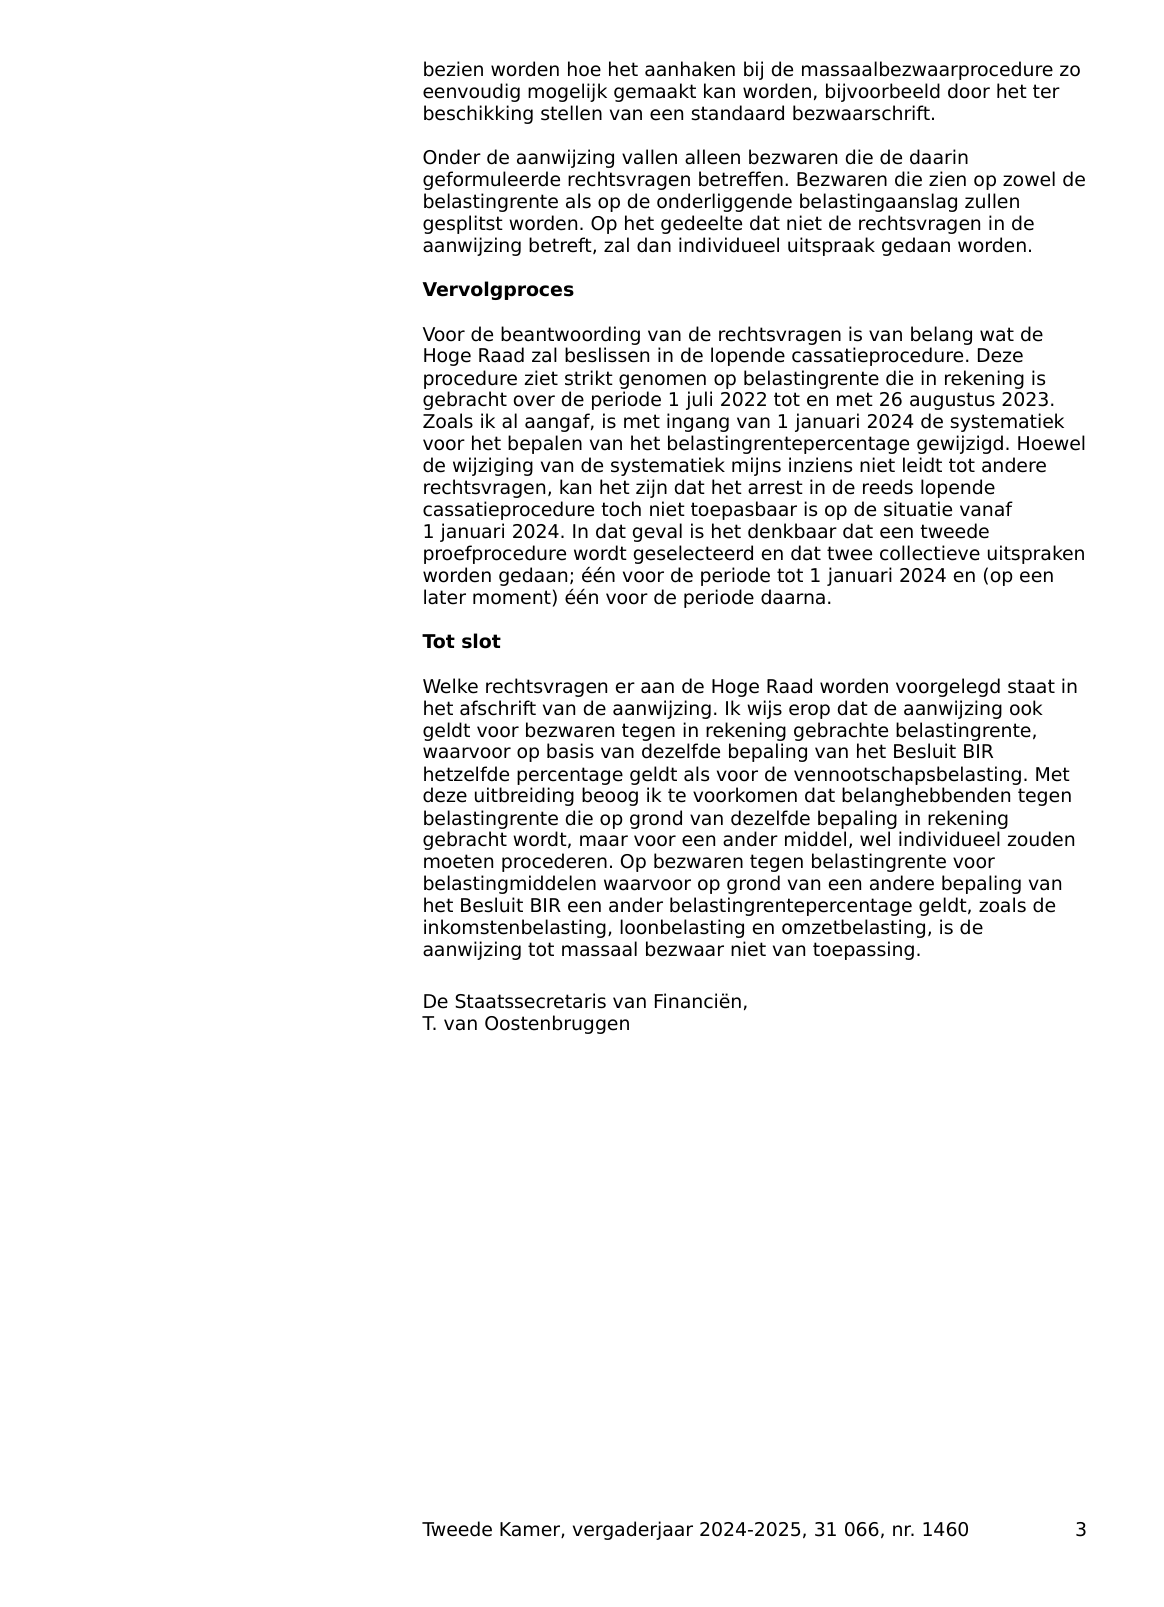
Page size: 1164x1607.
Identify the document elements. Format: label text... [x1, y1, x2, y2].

text Voor de beantwoording van de rechtsvragen is van belang wat de Hoge Raad zal beslissen in de lopende cassatieprocedure. Deze procedure ziet strikt genomen op belastingrente die in rekening is gebracht over de periode 1 juli 2022 tot en met 26 augustus 2023. Zoals ik al aangaf, is met ingang van 1 januari 2024 de systematiek voor het bepalen van het belastingrentepercentage gewijzigd. Hoewel de wijziging van de systematiek mijns inziens niet leidt tot andere rechtsvragen, kan het zijn dat het arrest in de reeds lopende cassatieprocedure toch niet toepasbaar is op de situatie vanaf 1 januari 2024. In dat geval is het denkbaar dat een tweede proefprocedure wordt geselecteerd en dat twee collectieve uitspraken worden gedaan; één voor de periode tot 1 januari 2024 en (op een later moment) één voor de periode daarna. [422, 323, 1087, 609]
text bezien worden hoe het aanhaken bij de massaalbezwaarprocedure zo eenvoudig mogelijk gemaakt kan worden, bijvoorbeeld door het ter beschikking stellen van een standaard bezwaarschrift. [422, 59, 1087, 125]
text Onder de aanwijzing vallen alleen bezwaren die de daarin geformuleerde rechtsvragen betreffen. Bezwaren die zien op zowel de belastingrente als op de onderliggende belastingaanslag zullen gesplitst worden. Op het gedeelte dat niet de rechtsvragen in de aanwijzing betreft, zal dan individueel uitspraak gedaan worden. [422, 147, 1087, 257]
subtitle Vervolgproces [422, 279, 1087, 301]
text De Staatssecretaris van Financiën, T. van Oostenbruggen [422, 991, 1087, 1035]
text Welke rechtsvragen er aan de Hoge Raad worden voorgelegd staat in het afschrift van de aanwijzing. Ik wijs erop dat de aanwijzing ook geldt voor bezwaren tegen in rekening gebrachte belastingrente, waarvoor op basis van dezelfde bepaling van het Besluit BIR hetzelfde percentage geldt als voor de vennootschapsbelasting. Met deze uitbreiding beoog ik te voorkomen dat belanghebbenden tegen belastingrente die op grond van dezelfde bepaling in rekening gebracht wordt, maar voor een ander middel, wel individueel zouden moeten procederen. Op bezwaren tegen belastingrente voor belastingmiddelen waarvoor op grond van een andere bepaling van het Besluit BIR een ander belastingrentepercentage geldt, zoals de inkomstenbelasting, loonbelasting en omzetbelasting, is de aanwijzing tot massaal bezwaar niet van toepassing. [422, 676, 1087, 961]
subtitle Tot slot [422, 631, 1087, 653]
